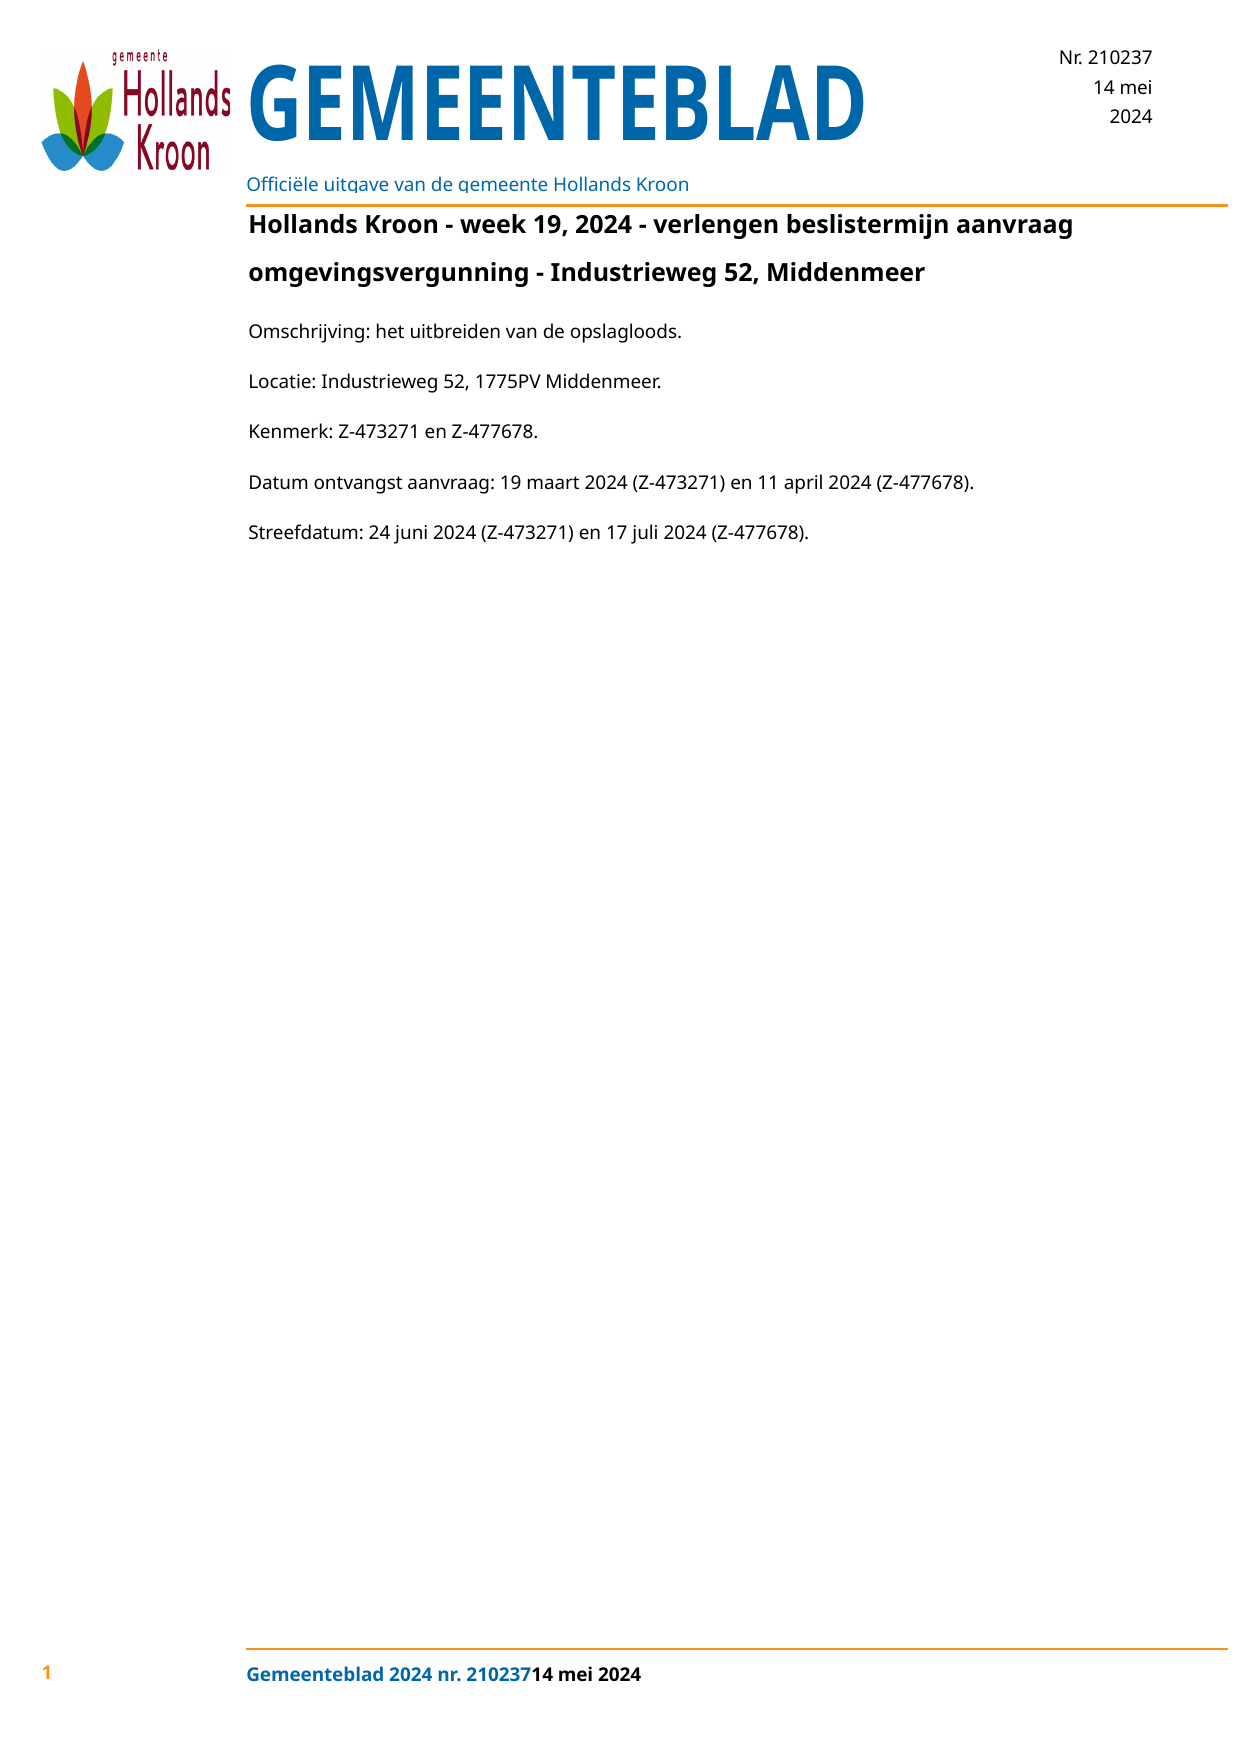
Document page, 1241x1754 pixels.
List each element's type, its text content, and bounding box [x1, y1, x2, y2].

text Datum ontvangst aanvraag: 19 maart 2024 (Z-473271) en 11 april 2024 (Z-477678). [248, 469, 1152, 495]
text Streefdatum: 24 juni 2024 (Z-473271) en 17 juli 2024 (Z-477678). [248, 519, 1152, 545]
text Kenmerk: Z-473271 en Z-477678. [248, 419, 1152, 444]
text Omschrijving: het uitbreiden van de opslagloods. [248, 318, 1152, 344]
text Locatie: Industrieweg 52, 1775PV Middenmeer. [248, 368, 1152, 394]
text Hollands Kroon - week 19, 2024 - verlengen beslistermijn aanvraag omgevingsvergunning - Industrieweg 52, Middenmeer [248, 207, 1152, 288]
picture [41, 47, 231, 172]
